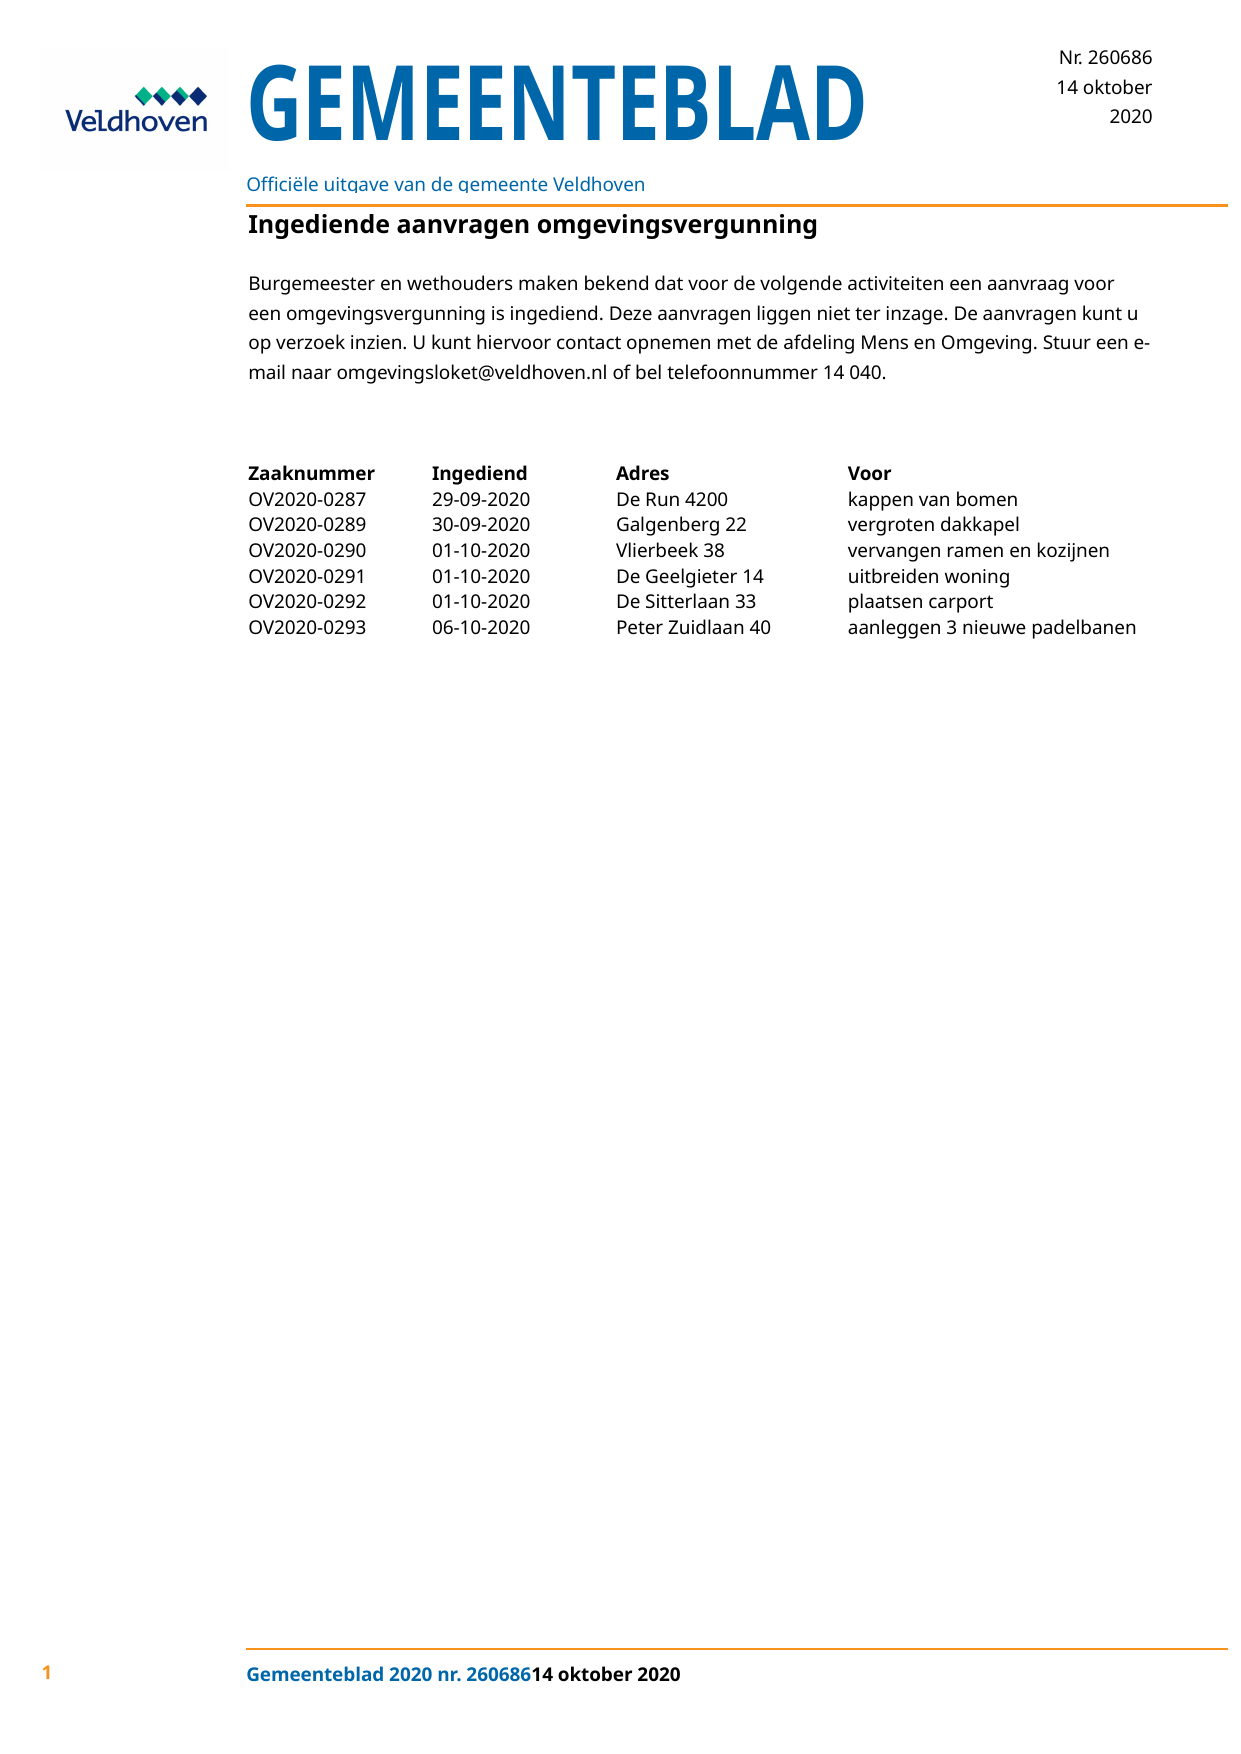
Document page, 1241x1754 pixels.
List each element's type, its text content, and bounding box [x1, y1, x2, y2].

table_cell 01-10-2020 [432, 537, 616, 563]
table_cell vergroten dakkapel [848, 511, 1152, 537]
table_cell vervangen ramen en kozijnen [848, 537, 1152, 563]
table_cell OV2020-0287 [248, 486, 432, 511]
table_header Voor [848, 460, 1152, 486]
text Burgemeester en wethouders maken bekend dat voor de volgende activiteiten een aanvraag voor een omgevingsvergunning is ingediend. Deze aanvragen liggen niet ter inzage. De aanvragen kunt u op verzoek inzien. U kunt hiervoor contact opnemen met de afdeling Mens en Omgeving. Stuur een e-mail naar omgevingsloket@veldhoven.nl of bel telefoonnummer 14 040. [248, 270, 1152, 385]
table_cell OV2020-0290 [248, 537, 432, 563]
table_cell Peter Zuidlaan 40 [616, 614, 848, 640]
table_cell aanleggen 3 nieuwe padelbanen [848, 614, 1152, 640]
table_header Adres [616, 460, 848, 486]
table_cell OV2020-0292 [248, 589, 432, 614]
table_cell De Run 4200 [616, 486, 848, 511]
table_cell Galgenberg 22 [616, 511, 848, 537]
table_header Ingediend [432, 460, 616, 486]
table_cell Vlierbeek 38 [616, 537, 848, 563]
table_cell 30-09-2020 [432, 511, 616, 537]
table_cell plaatsen carport [848, 589, 1152, 614]
table_cell kappen van bomen [848, 486, 1152, 511]
table_cell De Geelgieter 14 [616, 563, 848, 589]
table_cell uitbreiden woning [848, 563, 1152, 589]
table_cell 29-09-2020 [432, 486, 616, 511]
table_cell OV2020-0289 [248, 511, 432, 537]
table_cell 01-10-2020 [432, 563, 616, 589]
text Ingediende aanvragen omgevingsvergunning [248, 207, 1152, 241]
table_cell OV2020-0293 [248, 614, 432, 640]
table_cell 01-10-2020 [432, 589, 616, 614]
picture [41, 47, 231, 172]
table_cell 06-10-2020 [432, 614, 616, 640]
table_cell De Sitterlaan 33 [616, 589, 848, 614]
table_header Zaaknummer [248, 460, 432, 486]
table_cell OV2020-0291 [248, 563, 432, 589]
